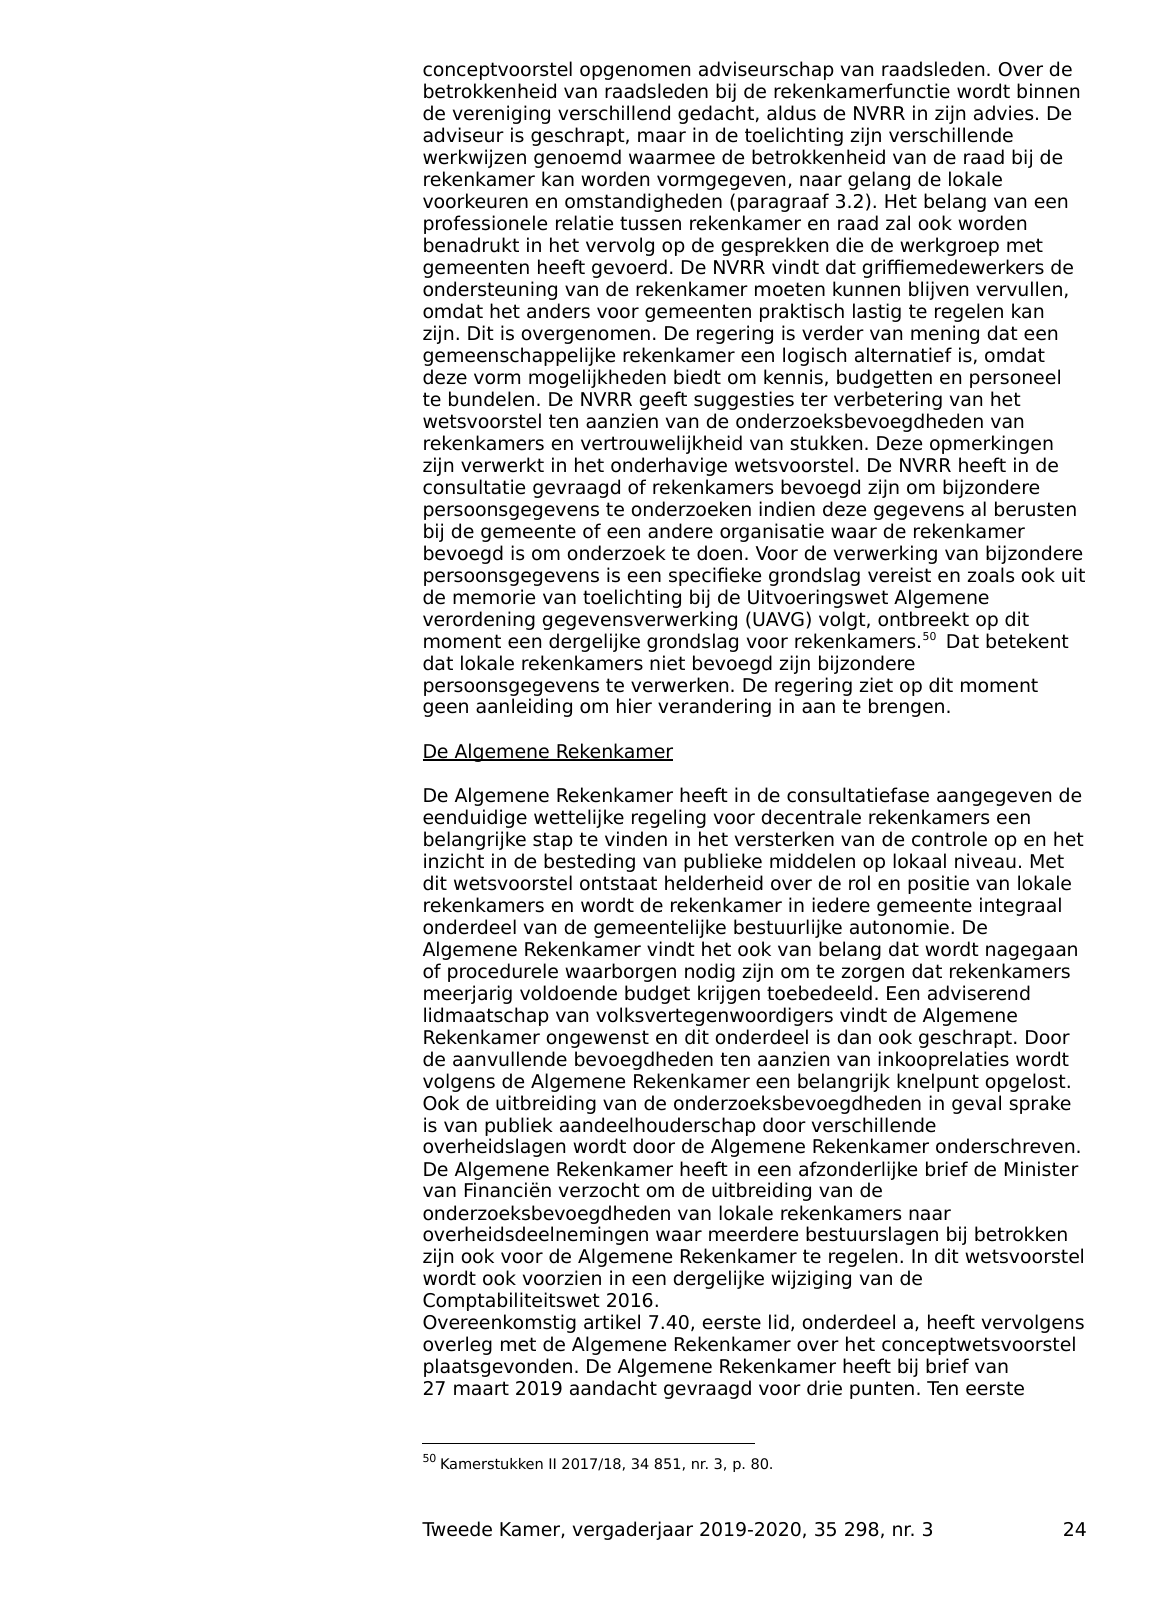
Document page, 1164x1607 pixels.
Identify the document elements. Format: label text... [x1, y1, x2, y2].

text Kamerstukken II 2017/18, 34 851, nr. 3, p. 80. [422, 1452, 1087, 1474]
subtitle De Algemene Rekenkamer [422, 741, 1087, 763]
text conceptvoorstel opgenomen adviseurschap van raadsleden. Over de betrokkenheid van raadsleden bij de rekenkamerfunctie wordt binnen de vereniging verschillend gedacht, aldus de NVRR in zijn advies. De adviseur is geschrapt, maar in de toelichting zijn verschillende werkwijzen genoemd waarmee de betrokkenheid van de raad bij de rekenkamer kan worden vormgegeven, naar gelang de lokale voorkeuren en omstandigheden (paragraaf 3.2). Het belang van een professionele relatie tussen rekenkamer en raad zal ook worden benadrukt in het vervolg op de gesprekken die de werkgroep met gemeenten heeft gevoerd. De NVRR vindt dat griffiemedewerkers de ondersteuning van de rekenkamer moeten kunnen blijven vervullen, omdat het anders voor gemeenten praktisch lastig te regelen kan zijn. Dit is overgenomen. De regering is verder van mening dat een gemeenschappelijke rekenkamer een logisch alternatief is, omdat deze vorm mogelijkheden biedt om kennis, budgetten en personeel te bundelen. De NVRR geeft suggesties ter verbetering van het wetsvoorstel ten aanzien van de onderzoeksbevoegdheden van rekenkamers en vertrouwelijkheid van stukken. Deze opmerkingen zijn verwerkt in het onderhavige wetsvoorstel. De NVRR heeft in de consultatie gevraagd of rekenkamers bevoegd zijn om bijzondere persoonsgegevens te onderzoeken indien deze gegevens al berusten bij de gemeente of een andere organisatie waar de rekenkamer bevoegd is om onderzoek te doen. Voor de verwerking van bijzondere persoonsgegevens is een specifieke grondslag vereist en zoals ook uit de memorie van toelichting bij de Uitvoeringswet Algemene verordening gegevensverwerking (UAVG) volgt, ontbreekt op dit moment een dergelijke grondslag voor rekenkamers. Dat betekent dat lokale rekenkamers niet bevoegd zijn bijzondere persoonsgegevens te verwerken. De regering ziet op dit moment geen aanleiding om hier verandering in aan te brengen. [422, 59, 1087, 718]
text Overeenkomstig artikel 7.40, eerste lid, onderdeel a, heeft vervolgens overleg met de Algemene Rekenkamer over het conceptwetsvoorstel plaatsgevonden. De Algemene Rekenkamer heeft bij brief van 27 maart 2019 aandacht gevraagd voor drie punten. Ten eerste [422, 1312, 1087, 1400]
text De Algemene Rekenkamer heeft in de consultatiefase aangegeven de eenduidige wettelijke regeling voor decentrale rekenkamers een belangrijke stap te vinden in het versterken van de controle op en het inzicht in de besteding van publieke middelen op lokaal niveau. Met dit wetsvoorstel ontstaat helderheid over de rol en positie van lokale rekenkamers en wordt de rekenkamer in iedere gemeente integraal onderdeel van de gemeentelijke bestuurlijke autonomie. De Algemene Rekenkamer vindt het ook van belang dat wordt nagegaan of procedurele waarborgen nodig zijn om te zorgen dat rekenkamers meerjarig voldoende budget krijgen toebedeeld. Een adviserend lidmaatschap van volksvertegenwoordigers vindt de Algemene Rekenkamer ongewenst en dit onderdeel is dan ook geschrapt. Door de aanvullende bevoegdheden ten aanzien van inkooprelaties wordt volgens de Algemene Rekenkamer een belangrijk knelpunt opgelost. Ook de uitbreiding van de onderzoeksbevoegdheden in geval sprake is van publiek aandeelhouderschap door verschillende overheidslagen wordt door de Algemene Rekenkamer onderschreven. De Algemene Rekenkamer heeft in een afzonderlijke brief de Minister van Financiën verzocht om de uitbreiding van de onderzoeksbevoegdheden van lokale rekenkamers naar overheidsdeelnemingen waar meerdere bestuurslagen bij betrokken zijn ook voor de Algemene Rekenkamer te regelen. In dit wetsvoorstel wordt ook voorzien in een dergelijke wijziging van de Comptabiliteitswet 2016. [422, 785, 1087, 1312]
